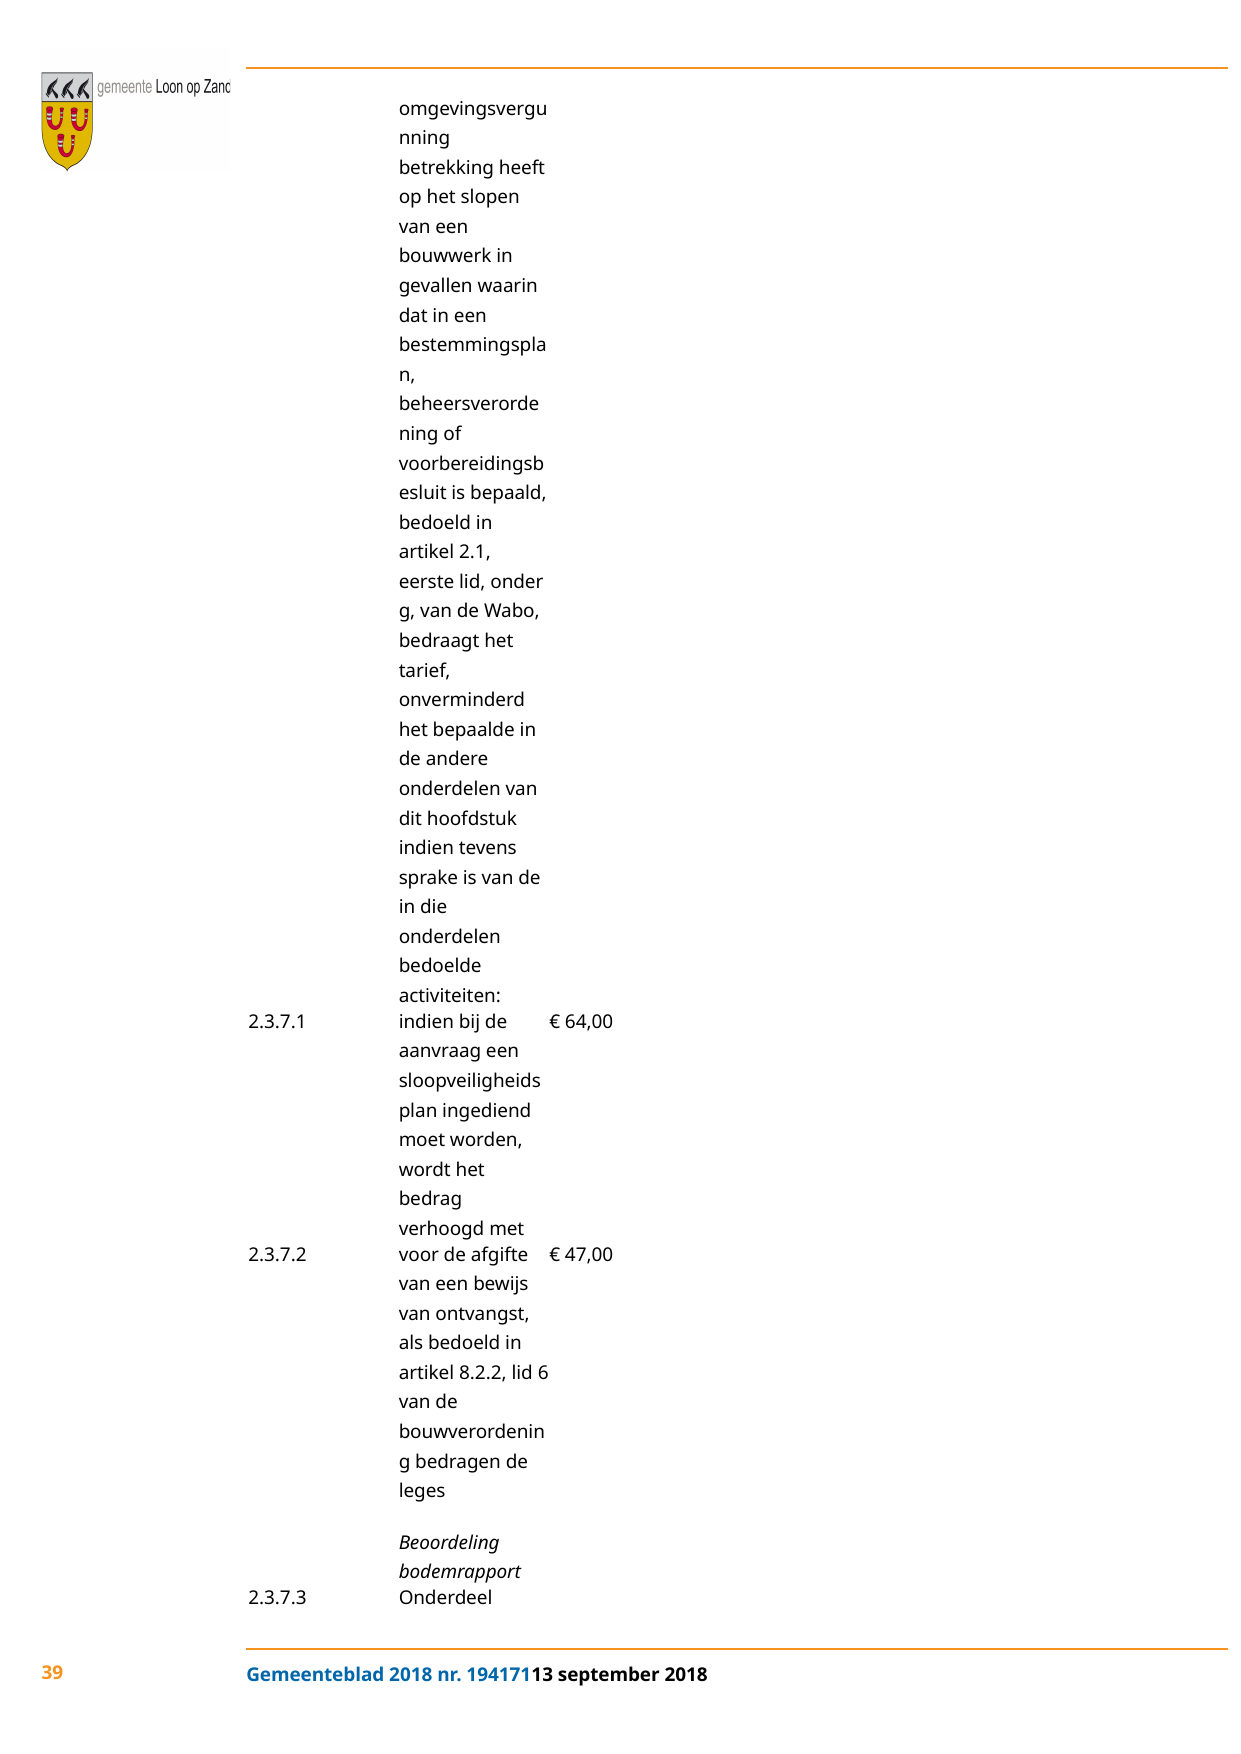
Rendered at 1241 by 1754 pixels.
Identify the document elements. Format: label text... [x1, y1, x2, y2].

table_cell omgevingsvergunning betrekking heeft op het slopen van een bouwwerk in gevallen waarin dat in een bestemmingsplan, beheersverordening of voorbereidingsbesluit is bepaald, bedoeld in artikel 2.1, eerste lid, onder g, van de Wabo, bedraagt het tarief, onverminderd het bepaalde in de andere onderdelen van dit hoofdstuk indien tevens sprake is van de in die onderdelen bedoelde activiteiten: [399, 95, 549, 1008]
table_cell Beoordeling bodemrapport [399, 1529, 549, 1584]
table_cell [248, 1503, 398, 1529]
picture [41, 47, 231, 172]
table_cell 2.3.7.1 [248, 1008, 398, 1241]
table_cell € 64,00 [549, 1008, 700, 1241]
table_cell indien bij de aanvraag een sloopveiligheidsplan ingediend moet worden, wordt het bedrag verhoogd met [399, 1008, 549, 1241]
table_cell [549, 1529, 700, 1584]
table_cell € 47,00 [549, 1241, 700, 1503]
table_cell Onderdeel [399, 1584, 549, 1610]
table_cell [248, 1529, 398, 1584]
table_cell [549, 95, 700, 1008]
table_cell voor de afgifte van een bewijs van ontvangst, als bedoeld in artikel 8.2.2, lid 6 van de bouwverordening bedragen de leges [399, 1241, 549, 1503]
table_cell [549, 1584, 700, 1610]
table_cell 2.3.7.2 [248, 1241, 398, 1503]
table_cell [399, 1503, 549, 1529]
table_cell [549, 1503, 700, 1529]
table_cell 2.3.7.3 [248, 1584, 398, 1610]
table_cell [248, 95, 398, 1008]
